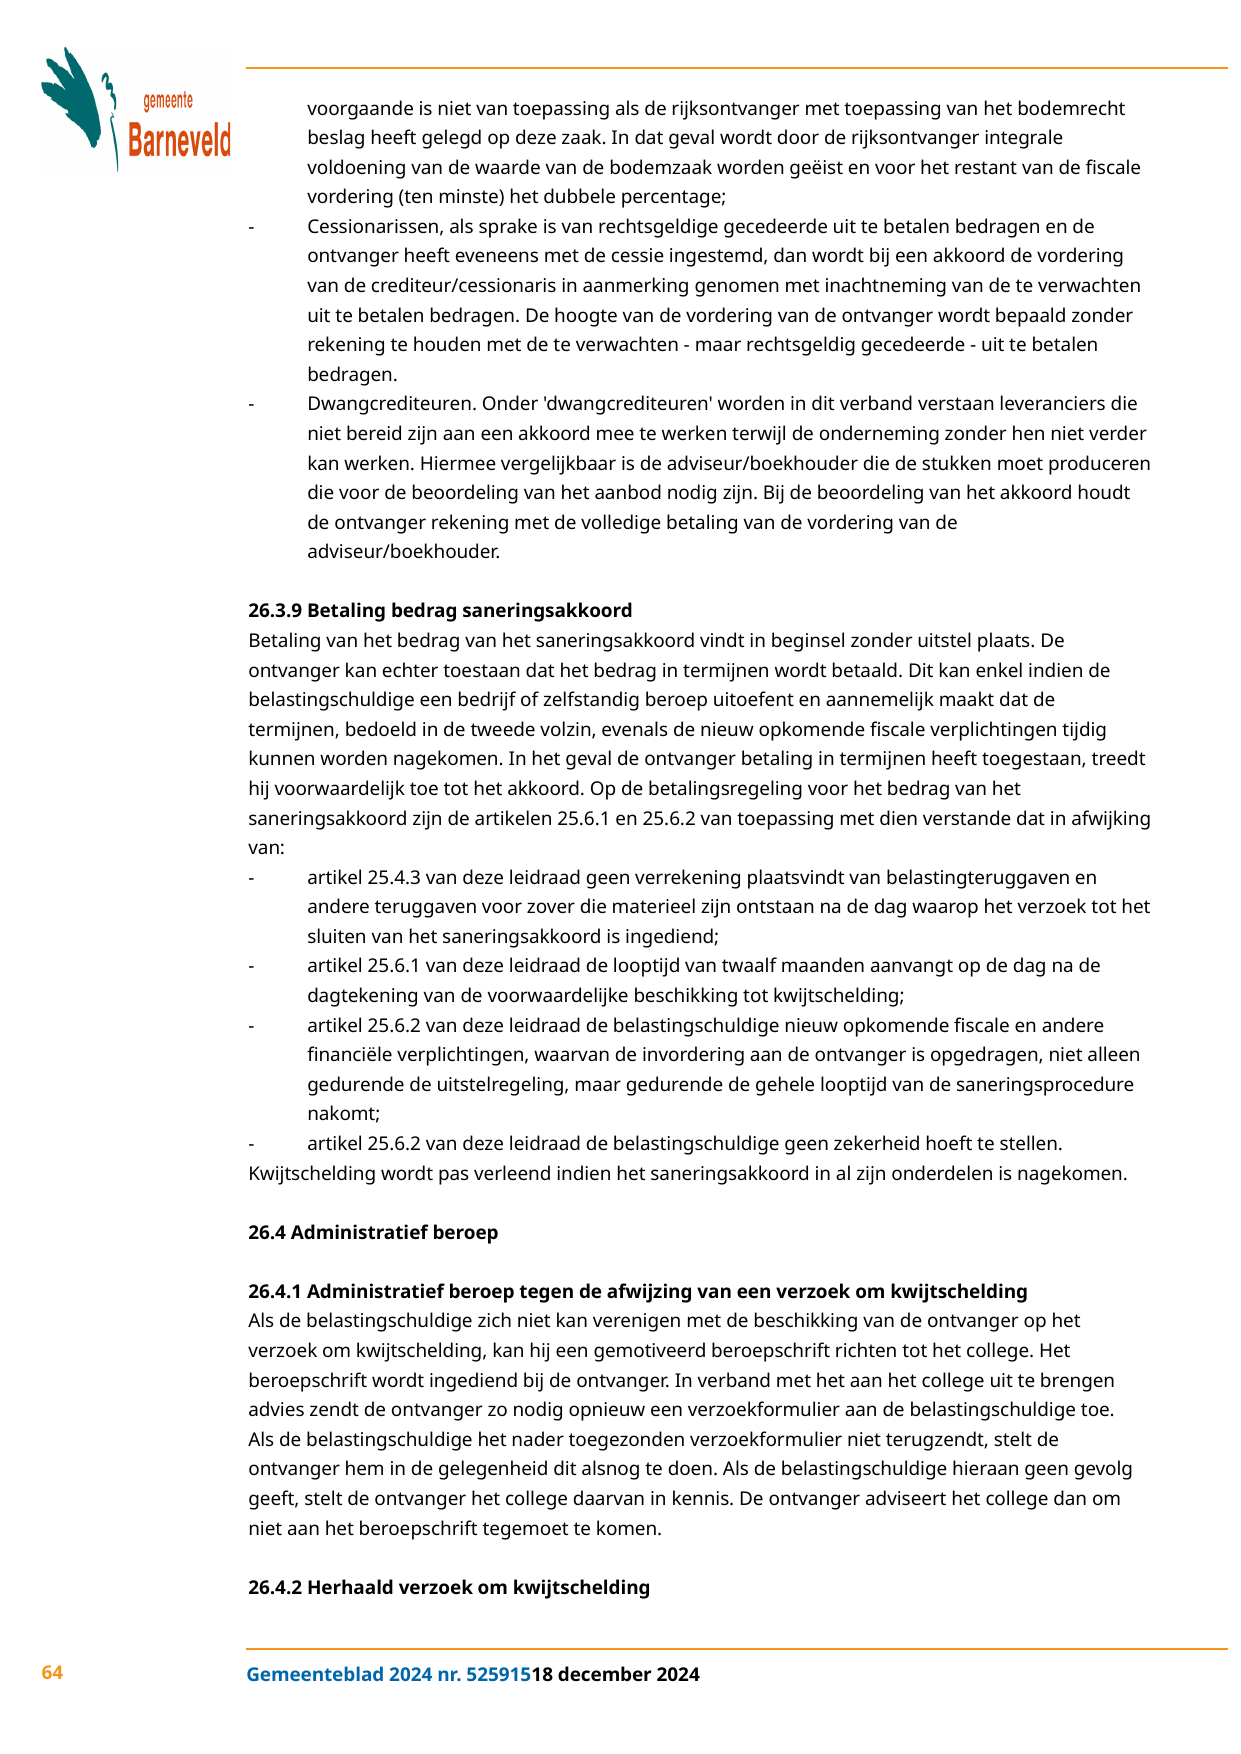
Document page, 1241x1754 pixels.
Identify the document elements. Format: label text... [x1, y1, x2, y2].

list voorgaande is niet van toepassing als de rijksontvanger met toepassing van het bodemrecht beslag heeft gelegd op deze zaak. In dat geval wordt door de rijksontvanger integrale voldoening van de waarde van de bodemzaak worden geëist en voor het restant van de fiscale vordering (ten minste) het dubbele percentage; [248, 95, 1152, 209]
picture [41, 47, 231, 172]
text Kwijtschelding wordt pas verleend indien het saneringsakkoord in al zijn onderdelen is nagekomen. [248, 1160, 1152, 1186]
text Betaling van het bedrag van het saneringsakkoord vindt in beginsel zonder uitstel plaats. De ontvanger kan echter toestaan dat het bedrag in termijnen wordt betaald. Dit kan enkel indien de belastingschuldige een bedrijf of zelfstandig beroep uitoefent en aannemelijk maakt dat de termijnen, bedoeld in de tweede volzin, evenals de nieuw opkomende fiscale verplichtingen tijdig kunnen worden nagekomen. In het geval de ontvanger betaling in termijnen heeft toegestaan, treedt hij voorwaardelijk toe tot het akkoord. Op de betalingsregeling voor het bedrag van het saneringsakkoord zijn de artikelen 25.6.1 en 25.6.2 van toepassing met dien verstande dat in afwijking van: [248, 627, 1152, 860]
text 26.4.1 Administratief beroep tegen de afwijzing van een verzoek om kwijtschelding [248, 1278, 1152, 1304]
text Als de belastingschuldige zich niet kan verenigen met de beschikking van de ontvanger op het verzoek om kwijtschelding, kan hij een gemotiveerd beroepschrift richten tot het college. Het beroepschrift wordt ingediend bij de ontvanger. In verband met het aan het college uit te brengen advies zendt de ontvanger zo nodig opnieuw een verzoekformulier aan de belastingschuldige toe. [248, 1308, 1152, 1422]
text 26.3.9 Betaling bedrag saneringsakkoord [248, 598, 1152, 623]
list artikel 25.6.2 van deze leidraad de belastingschuldige geen zekerheid hoeft te stellen. [248, 1130, 1152, 1156]
list Cessionarissen, als sprake is van rechtsgeldige gecedeerde uit te betalen bedragen en de ontvanger heeft eveneens met de cessie ingestemd, dan wordt bij een akkoord de vordering van de crediteur/cessionaris in aanmerking genomen met inachtneming van de te verwachten uit te betalen bedragen. De hoogte van de vordering van de ontvanger wordt bepaald zonder rekening te houden met de te verwachten - maar rechtsgeldig gecedeerde - uit te betalen bedragen. [248, 213, 1152, 387]
list artikel 25.6.2 van deze leidraad de belastingschuldige nieuw opkomende fiscale en andere financiële verplichtingen, waarvan de invordering aan de ontvanger is opgedragen, niet alleen gedurende de uitstelregeling, maar gedurende de gehele looptijd van de saneringsprocedure nakomt; [248, 1012, 1152, 1126]
list artikel 25.6.1 van deze leidraad de looptijd van twaalf maanden aanvangt op de dag na de dagtekening van de voorwaardelijke beschikking tot kwijtschelding; [248, 953, 1152, 1008]
list artikel 25.4.3 van deze leidraad geen verrekening plaatsvindt van belastingteruggaven en andere teruggaven voor zover die materieel zijn ontstaan na de dag waarop het verzoek tot het sluiten van het saneringsakkoord is ingediend; [248, 864, 1152, 949]
text 26.4.2 Herhaald verzoek om kwijtschelding [248, 1574, 1152, 1600]
text 26.4 Administratief beroep [248, 1219, 1152, 1245]
text Als de belastingschuldige het nader toegezonden verzoekformulier niet terugzendt, stelt de ontvanger hem in de gelegenheid dit alsnog te doen. Als de belastingschuldige hieraan geen gevolg geeft, stelt de ontvanger het college daarvan in kennis. De ontvanger adviseert het college dan om niet aan het beroepschrift tegemoet te komen. [248, 1426, 1152, 1541]
list Dwangcrediteuren. Onder 'dwangcrediteuren' worden in dit verband verstaan leveranciers die niet bereid zijn aan een akkoord mee te werken terwijl de onderneming zonder hen niet verder kan werken. Hiermee vergelijkbaar is de adviseur/boekhouder die de stukken moet produceren die voor de beoordeling van het aanbod nodig zijn. Bij de beoordeling van het akkoord houdt de ontvanger rekening met de volledige betaling van de vordering van de adviseur/boekhouder. [248, 391, 1152, 564]
